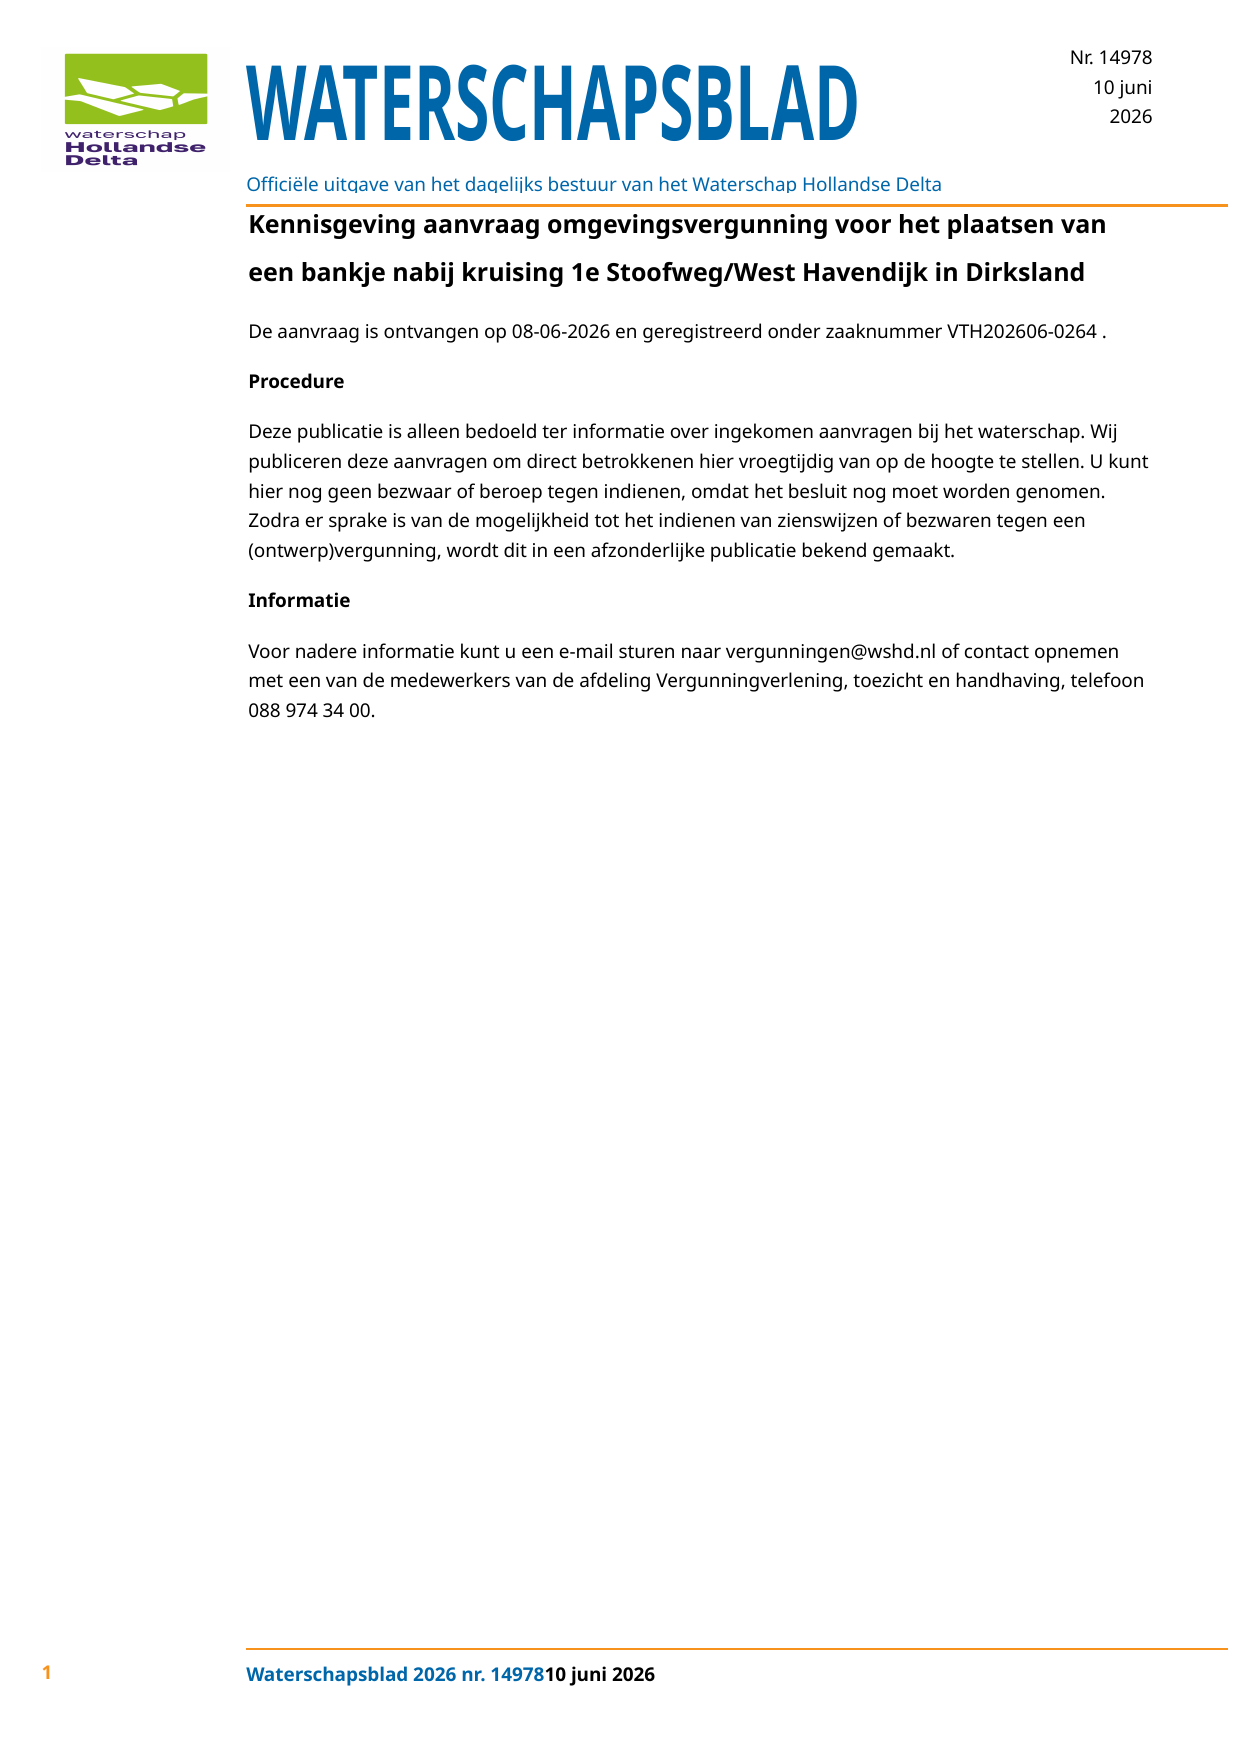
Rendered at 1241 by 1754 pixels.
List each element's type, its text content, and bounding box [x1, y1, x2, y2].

text Voor nadere informatie kunt u een e-mail sturen naar vergunningen@wshd.nl of contact opnemen met een van de medewerkers van de afdeling Vergunningverlening, toezicht en handhaving, telefoon 088 974 34 00. [248, 638, 1152, 723]
picture [41, 47, 231, 172]
text Procedure [248, 368, 1152, 394]
text Kennisgeving aanvraag omgevingsvergunning voor het plaatsen van een bankje nabij kruising 1e Stoofweg/West Havendijk in Dirksland [248, 207, 1152, 288]
text Deze publicatie is alleen bedoeld ter informatie over ingekomen aanvragen bij het waterschap. Wij publiceren deze aanvragen om direct betrokkenen hier vroegtijdig van op de hoogte te stellen. U kunt hier nog geen bezwaar of beroep tegen indienen, omdat het besluit nog moet worden genomen. Zodra er sprake is van de mogelijkheid tot het indienen van zienswijzen of bezwaren tegen een (ontwerp)vergunning, wordt dit in een afzonderlijke publicatie bekend gemaakt. [248, 419, 1152, 563]
text Informatie [248, 587, 1152, 613]
text De aanvraag is ontvangen op 08-06-2026 en geregistreerd onder zaaknummer VTH202606-0264 . [248, 318, 1152, 344]
